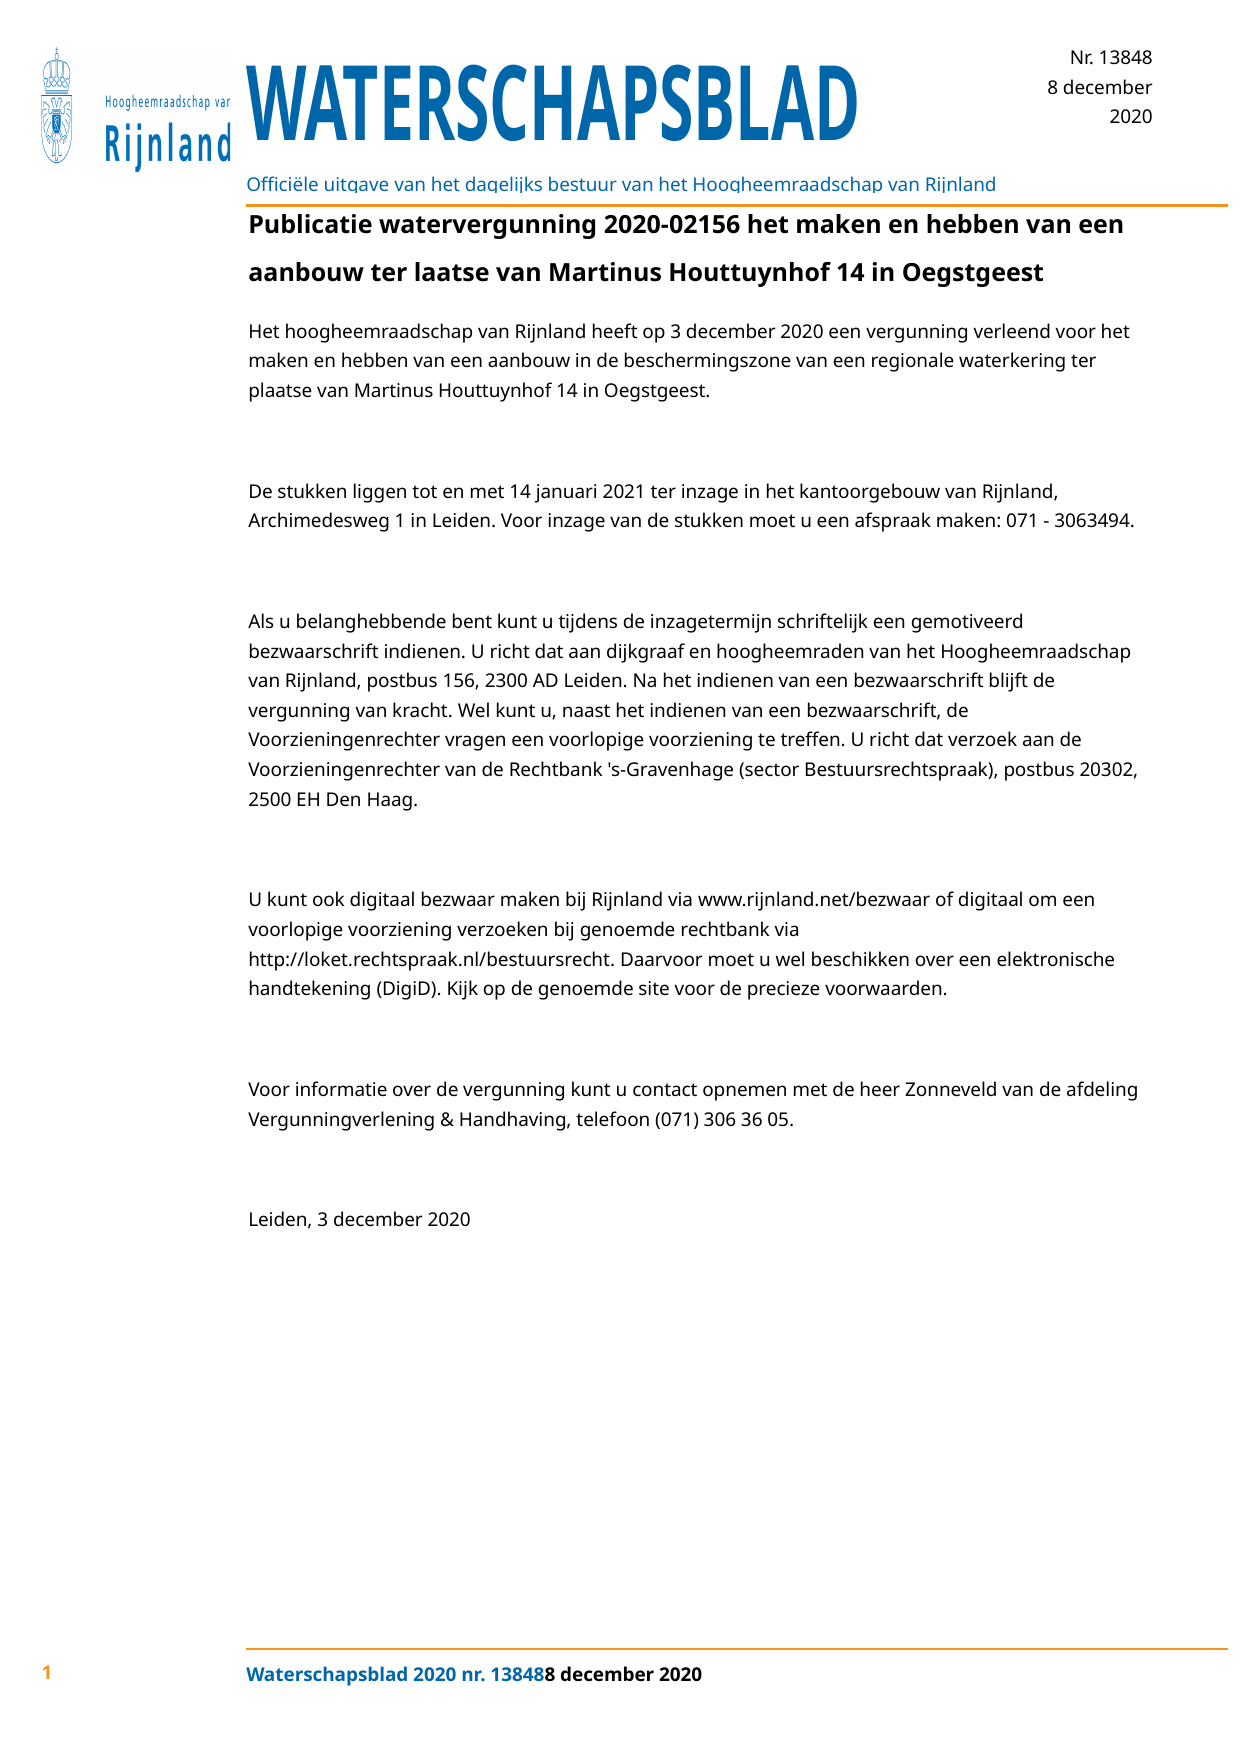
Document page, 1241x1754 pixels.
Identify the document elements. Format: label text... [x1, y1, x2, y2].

text Het hoogheemraadschap van Rijnland heeft op 3 december 2020 een vergunning verleend voor het maken en hebben van een aanbouw in de beschermingszone van een regionale waterkering ter plaatse van Martinus Houttuynhof 14 in Oegstgeest. [248, 318, 1152, 403]
text U kunt ook digitaal bezwaar maken bij Rijnland via www.rijnland.net/bezwaar of digitaal om een voorlopige voorziening verzoeken bij genoemde rechtbank via http://loket.rechtspraak.nl/bestuursrecht. Daarvoor moet u wel beschikken over een elektronische handtekening (DigiD). Kijk op de genoemde site voor de precieze voorwaarden. [248, 887, 1152, 1001]
text Voor informatie over de vergunning kunt u contact opnemen met de heer Zonneveld van de afdeling Vergunningverlening & Handhaving, telefoon (071) 306 36 05. [248, 1076, 1152, 1132]
picture [41, 47, 231, 172]
text Publicatie watervergunning 2020-02156 het maken en hebben van een aanbouw ter laatse van Martinus Houttuynhof 14 in Oegstgeest [248, 207, 1152, 288]
text Leiden, 3 december 2020 [248, 1207, 1152, 1232]
text De stukken liggen tot en met 14 januari 2021 ter inzage in het kantoorgebouw van Rijnland, Archimedesweg 1 in Leiden. Voor inzage van de stukken moet u een afspraak maken: 071 - 3063494. [248, 478, 1152, 533]
text Als u belanghebbende bent kunt u tijdens de inzagetermijn schriftelijk een gemotiveerd bezwaarschrift indienen. U richt dat aan dijkgraaf en hoogheemraden van het Hoogheemraadschap van Rijnland, postbus 156, 2300 AD Leiden. Na het indienen van een bezwaarschrift blijft de vergunning van kracht. Wel kunt u, naast het indienen van een bezwaarschrift, de Voorzieningenrechter vragen een voorlopige voorziening te treffen. U richt dat verzoek aan de Voorzieningenrechter van de Rechtbank 's-Gravenhage (sector Bestuursrechtspraak), postbus 20302, 2500 EH Den Haag. [248, 608, 1152, 812]
